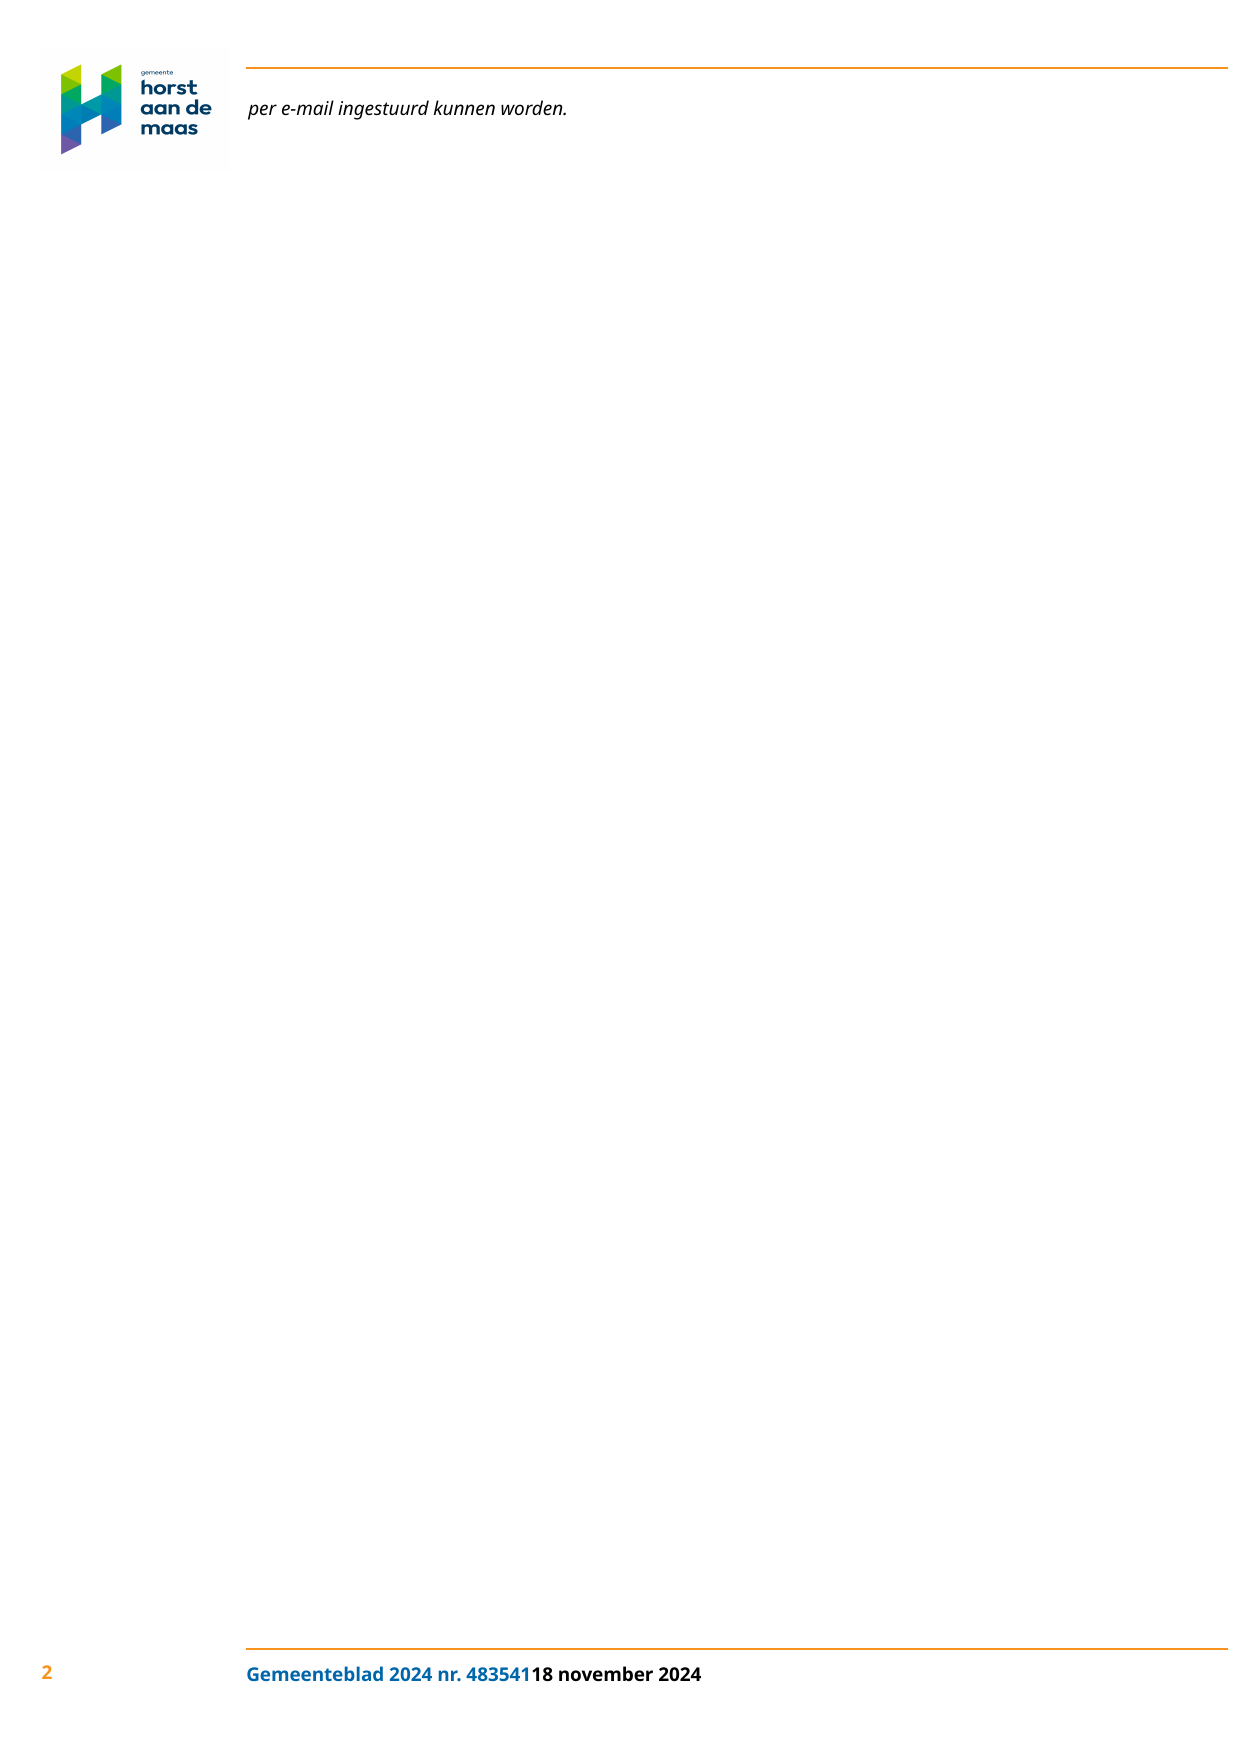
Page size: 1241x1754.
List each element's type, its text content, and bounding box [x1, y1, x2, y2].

picture [41, 47, 231, 172]
text per e-mail ingestuurd kunnen worden. [248, 95, 1152, 121]
